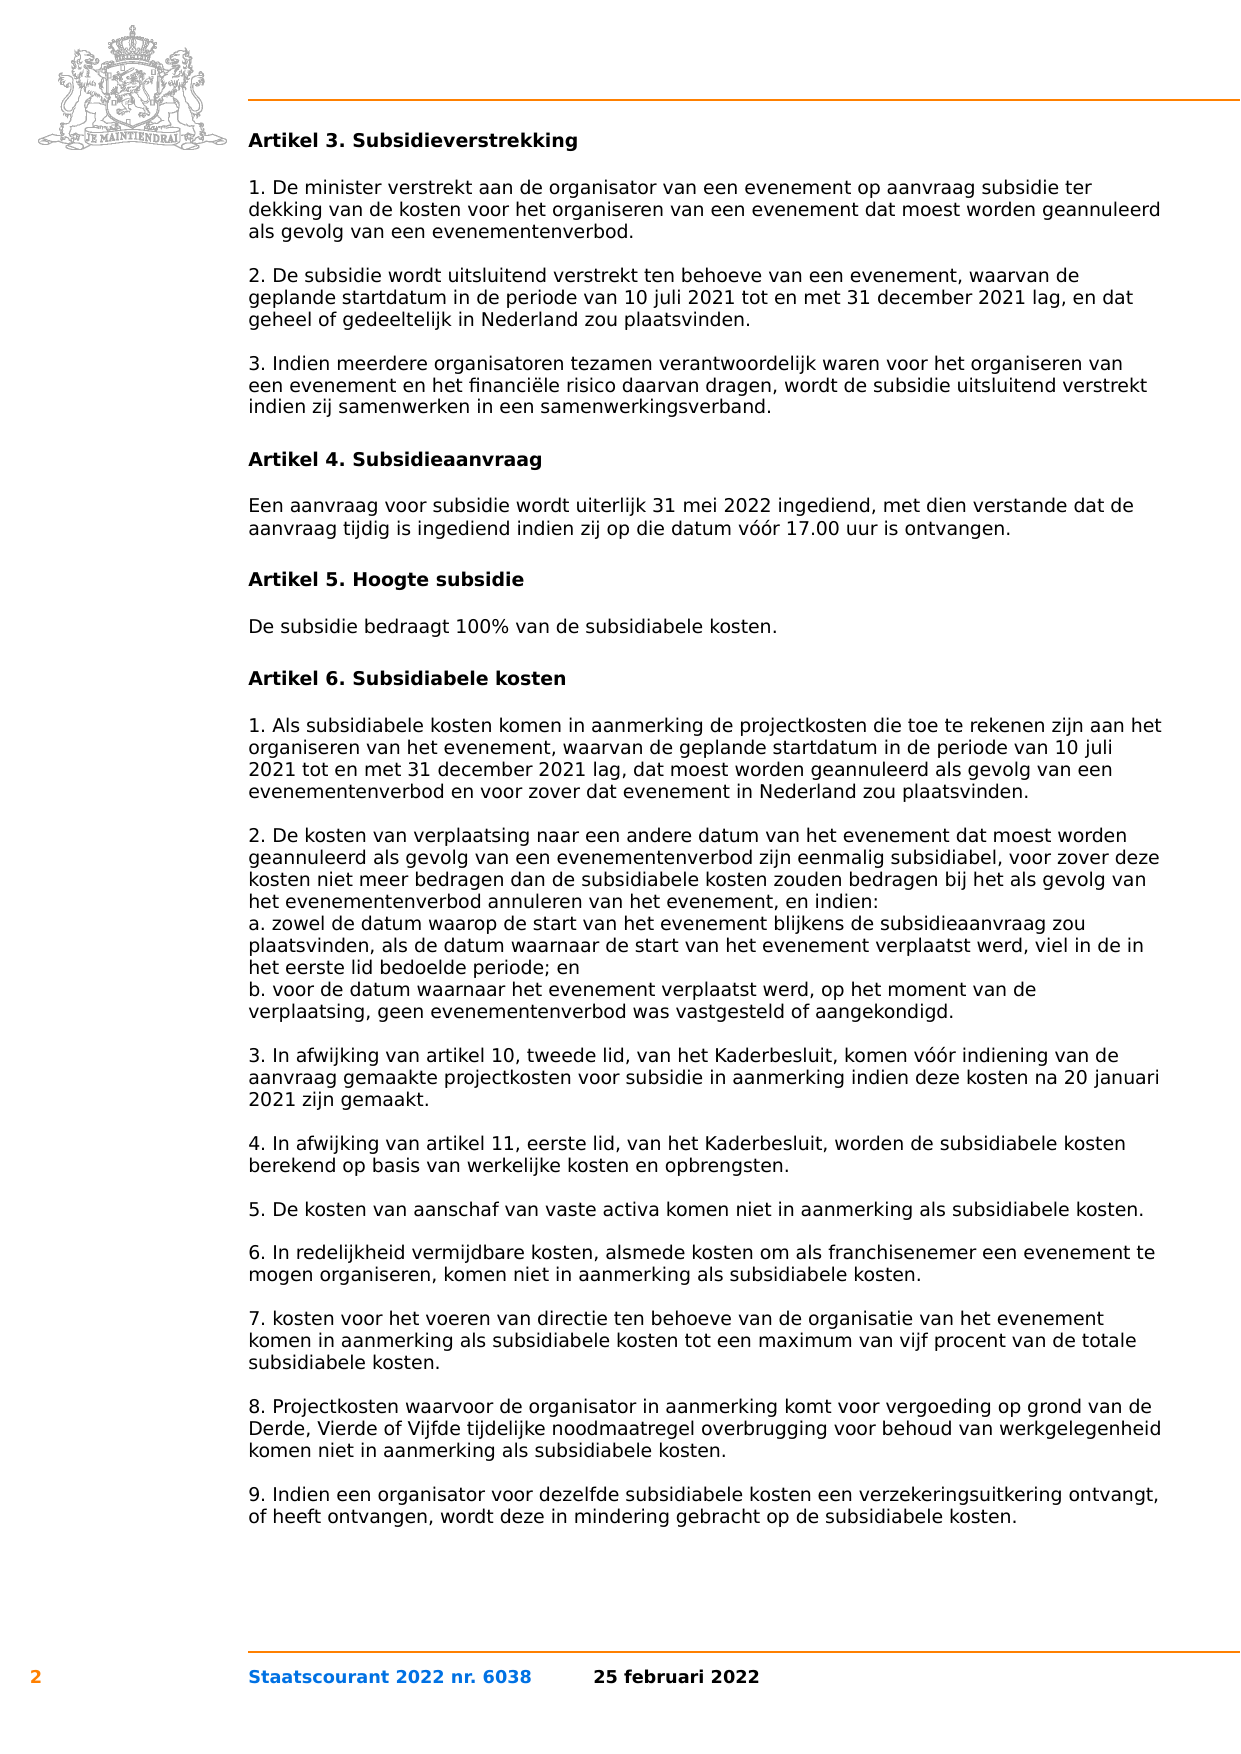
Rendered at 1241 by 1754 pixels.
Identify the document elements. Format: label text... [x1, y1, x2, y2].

text 5. De kosten van aanschaf van vaste activa komen niet in aanmerking als subsidiabele kosten. [248, 1198, 1163, 1220]
text 4. In afwijking van artikel 11, eerste lid, van het Kaderbesluit, worden de subsidiabele kosten berekend op basis van werkelijke kosten en opbrengsten. [248, 1133, 1163, 1177]
text 3. In afwijking van artikel 10, tweede lid, van het Kaderbesluit, komen vóór indiening van de aanvraag gemaakte projectkosten voor subsidie in aanmerking indien deze kosten na 20 januari 2021 zijn gemaakt. [248, 1045, 1163, 1111]
text 1. De minister verstrekt aan de organisator van een evenement op aanvraag subsidie ter dekking van de kosten voor het organiseren van een evenement dat moest worden geannuleerd als gevolg van een evenementenverbod. [248, 177, 1163, 243]
subtitle Artikel 6. Subsidiabele kosten [248, 668, 1163, 690]
picture [38, 25, 227, 150]
text 3. Indien meerdere organisatoren tezamen verantwoordelijk waren voor het organiseren van een evenement en het financiële risico daarvan dragen, wordt de subsidie uitsluitend verstrekt indien zij samenwerken in een samenwerkingsverband. [248, 352, 1163, 418]
subtitle Artikel 4. Subsidieaanvraag [248, 448, 1163, 470]
text 2. De kosten van verplaatsing naar een andere datum van het evenement dat moest worden geannuleerd als gevolg van een evenementenverbod zijn eenmalig subsidiabel, voor zover deze kosten niet meer bedragen dan de subsidiabele kosten zouden bedragen bij het als gevolg van het evenementenverbod annuleren van het evenement, en indien: [248, 825, 1163, 913]
text De subsidie bedraagt 100% van de subsidiabele kosten. [248, 616, 1163, 638]
text a. zowel de datum waarop de start van het evenement blijkens de subsidieaanvraag zou plaatsvinden, als de datum waarnaar de start van het evenement verplaatst werd, viel in de in het eerste lid bedoelde periode; en [248, 913, 1163, 979]
text 9. Indien een organisator voor dezelfde subsidiabele kosten een verzekeringsuitkering ontvangt, of heeft ontvangen, wordt deze in mindering gebracht op de subsidiabele kosten. [248, 1484, 1163, 1528]
text 7. kosten voor het voeren van directie ten behoeve van de organisatie van het evenement komen in aanmerking als subsidiabele kosten tot een maximum van vijf procent van de totale subsidiabele kosten. [248, 1308, 1163, 1374]
subtitle Artikel 5. Hoogte subsidie [248, 569, 1163, 591]
text 2. De subsidie wordt uitsluitend verstrekt ten behoeve van een evenement, waarvan de geplande startdatum in de periode van 10 juli 2021 tot en met 31 december 2021 lag, en dat geheel of gedeeltelijk in Nederland zou plaatsvinden. [248, 265, 1163, 331]
text 1. Als subsidiabele kosten komen in aanmerking de projectkosten die toe te rekenen zijn aan het organiseren van het evenement, waarvan de geplande startdatum in de periode van 10 juli 2021 tot en met 31 december 2021 lag, dat moest worden geannuleerd als gevolg van een evenementenverbod en voor zover dat evenement in Nederland zou plaatsvinden. [248, 715, 1163, 803]
text b. voor de datum waarnaar het evenement verplaatst werd, op het moment van de verplaatsing, geen evenementenverbod was vastgesteld of aangekondigd. [248, 979, 1163, 1023]
text Een aanvraag voor subsidie wordt uiterlijk 31 mei 2022 ingediend, met dien verstande dat de aanvraag tijdig is ingediend indien zij op die datum vóór 17.00 uur is ontvangen. [248, 495, 1163, 539]
text 6. In redelijkheid vermijdbare kosten, alsmede kosten om als franchisenemer een evenement te mogen organiseren, komen niet in aanmerking als subsidiabele kosten. [248, 1242, 1163, 1286]
subtitle Artikel 3. Subsidieverstrekking [248, 130, 1163, 152]
text 8. Projectkosten waarvoor de organisator in aanmerking komt voor vergoeding op grond van de Derde, Vierde of Vijfde tijdelijke noodmaatregel overbrugging voor behoud van werkgelegenheid komen niet in aanmerking als subsidiabele kosten. [248, 1396, 1163, 1462]
